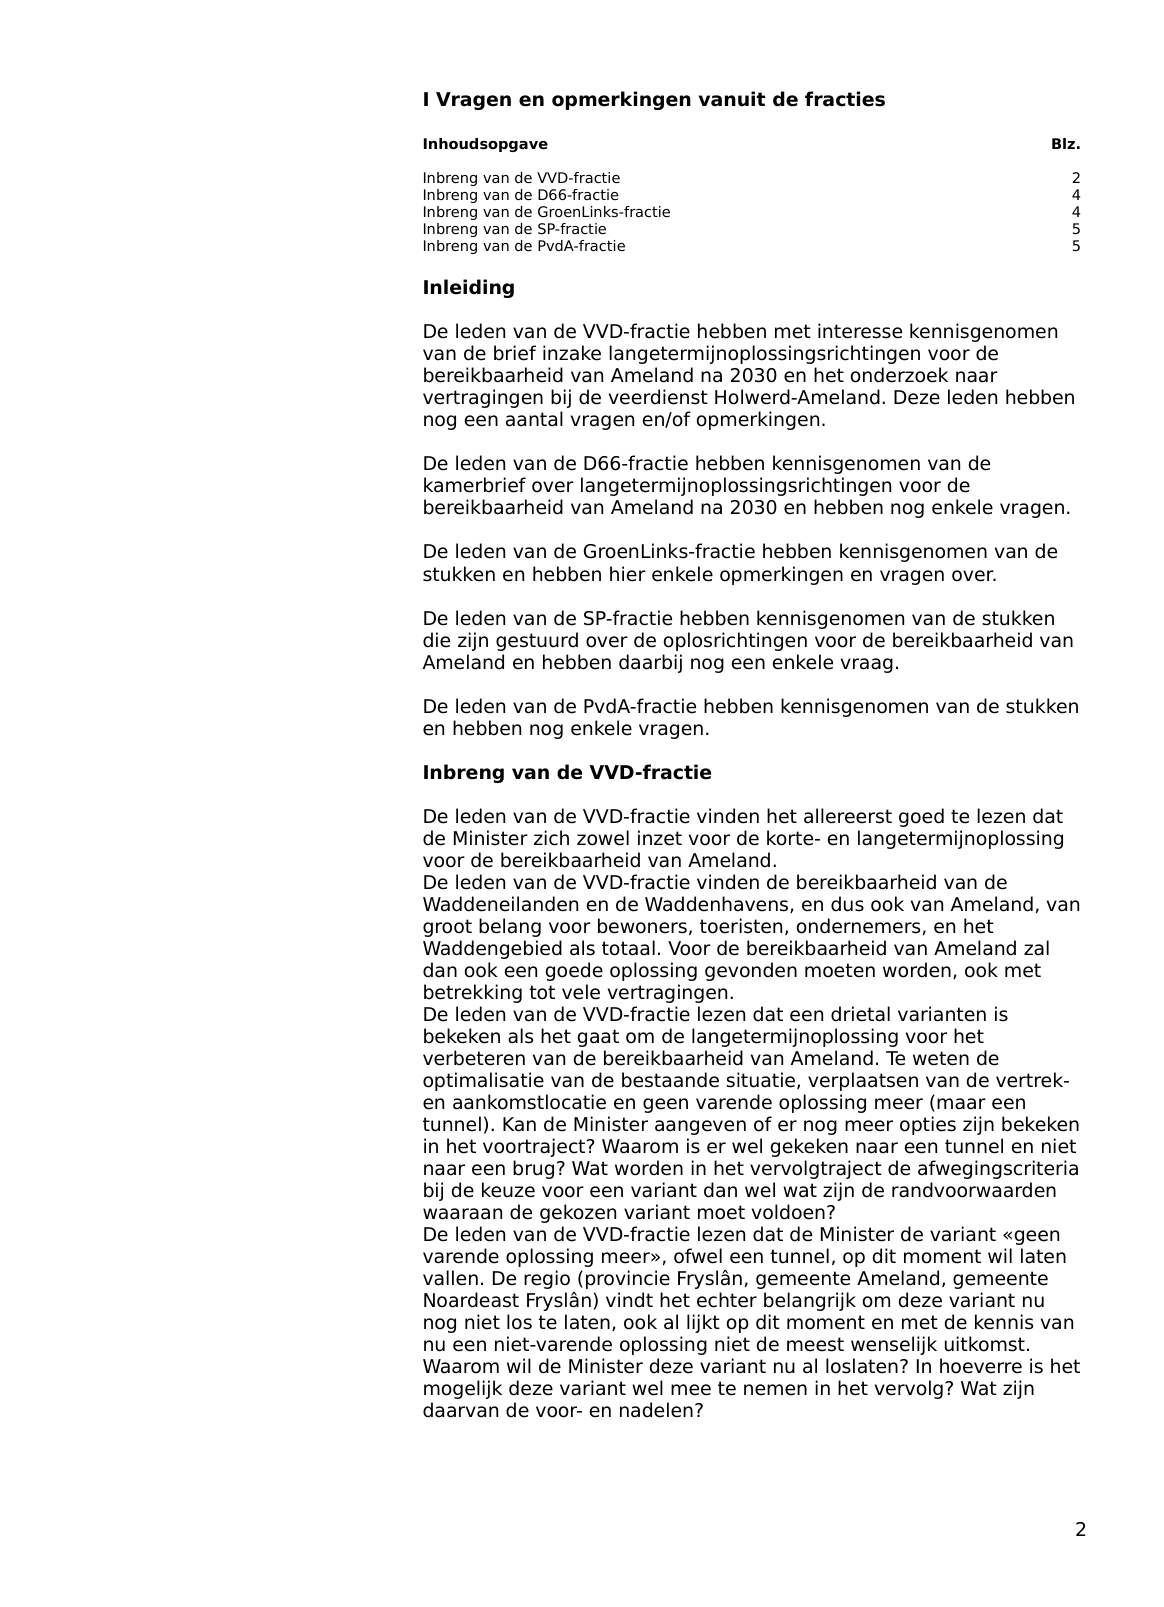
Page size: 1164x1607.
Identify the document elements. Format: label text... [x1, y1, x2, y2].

table_cell Inbreng van de PvdA-fractie [422, 238, 1028, 255]
table_cell 2 [1028, 170, 1087, 187]
table_header Blz. [1028, 136, 1087, 153]
text De leden van de D66-fractie hebben kennisgenomen van de kamerbrief over langetermijnoplossingsrichtingen voor de bereikbaarheid van Ameland na 2030 en hebben nog enkele vragen. [422, 453, 1087, 519]
text De leden van de SP-fractie hebben kennisgenomen van de stukken die zijn gestuurd over de oplosrichtingen voor de bereikbaarheid van Ameland en hebben daarbij nog een enkele vraag. [422, 608, 1087, 673]
table_cell [422, 153, 1028, 170]
table_cell 4 [1028, 204, 1087, 221]
text De leden van de GroenLinks-fractie hebben kennisgenomen van de stukken en hebben hier enkele opmerkingen en vragen over. [422, 541, 1087, 585]
table_header Inhoudsopgave [422, 136, 1028, 153]
subtitle Inleiding [422, 277, 1087, 299]
text De leden van de VVD-fractie vinden de bereikbaarheid van de Waddeneilanden en de Waddenhavens, en dus ook van Ameland, van groot belang voor bewoners, toeristen, ondernemers, en het Waddengebied als totaal. Voor de bereikbaarheid van Ameland zal dan ook een goede oplossing gevonden moeten worden, ook met betrekking tot vele vertragingen. [422, 872, 1087, 1004]
table_cell 5 [1028, 221, 1087, 238]
table_cell 5 [1028, 238, 1087, 255]
subtitle I Vragen en opmerkingen vanuit de fracties [422, 89, 1087, 111]
table_cell [1028, 153, 1087, 170]
table_cell Inbreng van de D66-fractie [422, 187, 1028, 204]
text De leden van de VVD-fractie vinden het allereerst goed te lezen dat de Minister zich zowel inzet voor de korte- en langetermijnoplossing voor de bereikbaarheid van Ameland. [422, 806, 1087, 872]
text De leden van de VVD-fractie lezen dat een drietal varianten is bekeken als het gaat om de langetermijnoplossing voor het verbeteren van de bereikbaarheid van Ameland. Te weten de optimalisatie van de bestaande situatie, verplaatsen van de vertrek- en aankomstlocatie en geen varende oplossing meer (maar een tunnel). Kan de Minister aangeven of er nog meer opties zijn bekeken in het voortraject? Waarom is er wel gekeken naar een tunnel en niet naar een brug? Wat worden in het vervolgtraject de afwegingscriteria bij de keuze voor een variant dan wel wat zijn de randvoorwaarden waaraan de gekozen variant moet voldoen? [422, 1004, 1087, 1224]
text De leden van de VVD-fractie lezen dat de Minister de variant «geen varende oplossing meer», ofwel een tunnel, op dit moment wil laten vallen. De regio (provincie Fryslân, gemeente Ameland, gemeente Noardeast Fryslân) vindt het echter belangrijk om deze variant nu nog niet los te laten, ook al lijkt op dit moment en met de kennis van nu een niet-varende oplossing niet de meest wenselijk uitkomst. Waarom wil de Minister deze variant nu al loslaten? In hoeverre is het mogelijk deze variant wel mee te nemen in het vervolg? Wat zijn daarvan de voor- en nadelen? [422, 1224, 1087, 1421]
table_cell Inbreng van de VVD-fractie [422, 170, 1028, 187]
text De leden van de PvdA-fractie hebben kennisgenomen van de stukken en hebben nog enkele vragen. [422, 696, 1087, 740]
text De leden van de VVD-fractie hebben met interesse kennisgenomen van de brief inzake langetermijnoplossingsrichtingen voor de bereikbaarheid van Ameland na 2030 en het onderzoek naar vertragingen bij de veerdienst Holwerd-Ameland. Deze leden hebben nog een aantal vragen en/of opmerkingen. [422, 321, 1087, 431]
table_cell Inbreng van de SP-fractie [422, 221, 1028, 238]
subtitle Inbreng van de VVD-fractie [422, 762, 1087, 784]
table_cell 4 [1028, 187, 1087, 204]
table_cell Inbreng van de GroenLinks-fractie [422, 204, 1028, 221]
